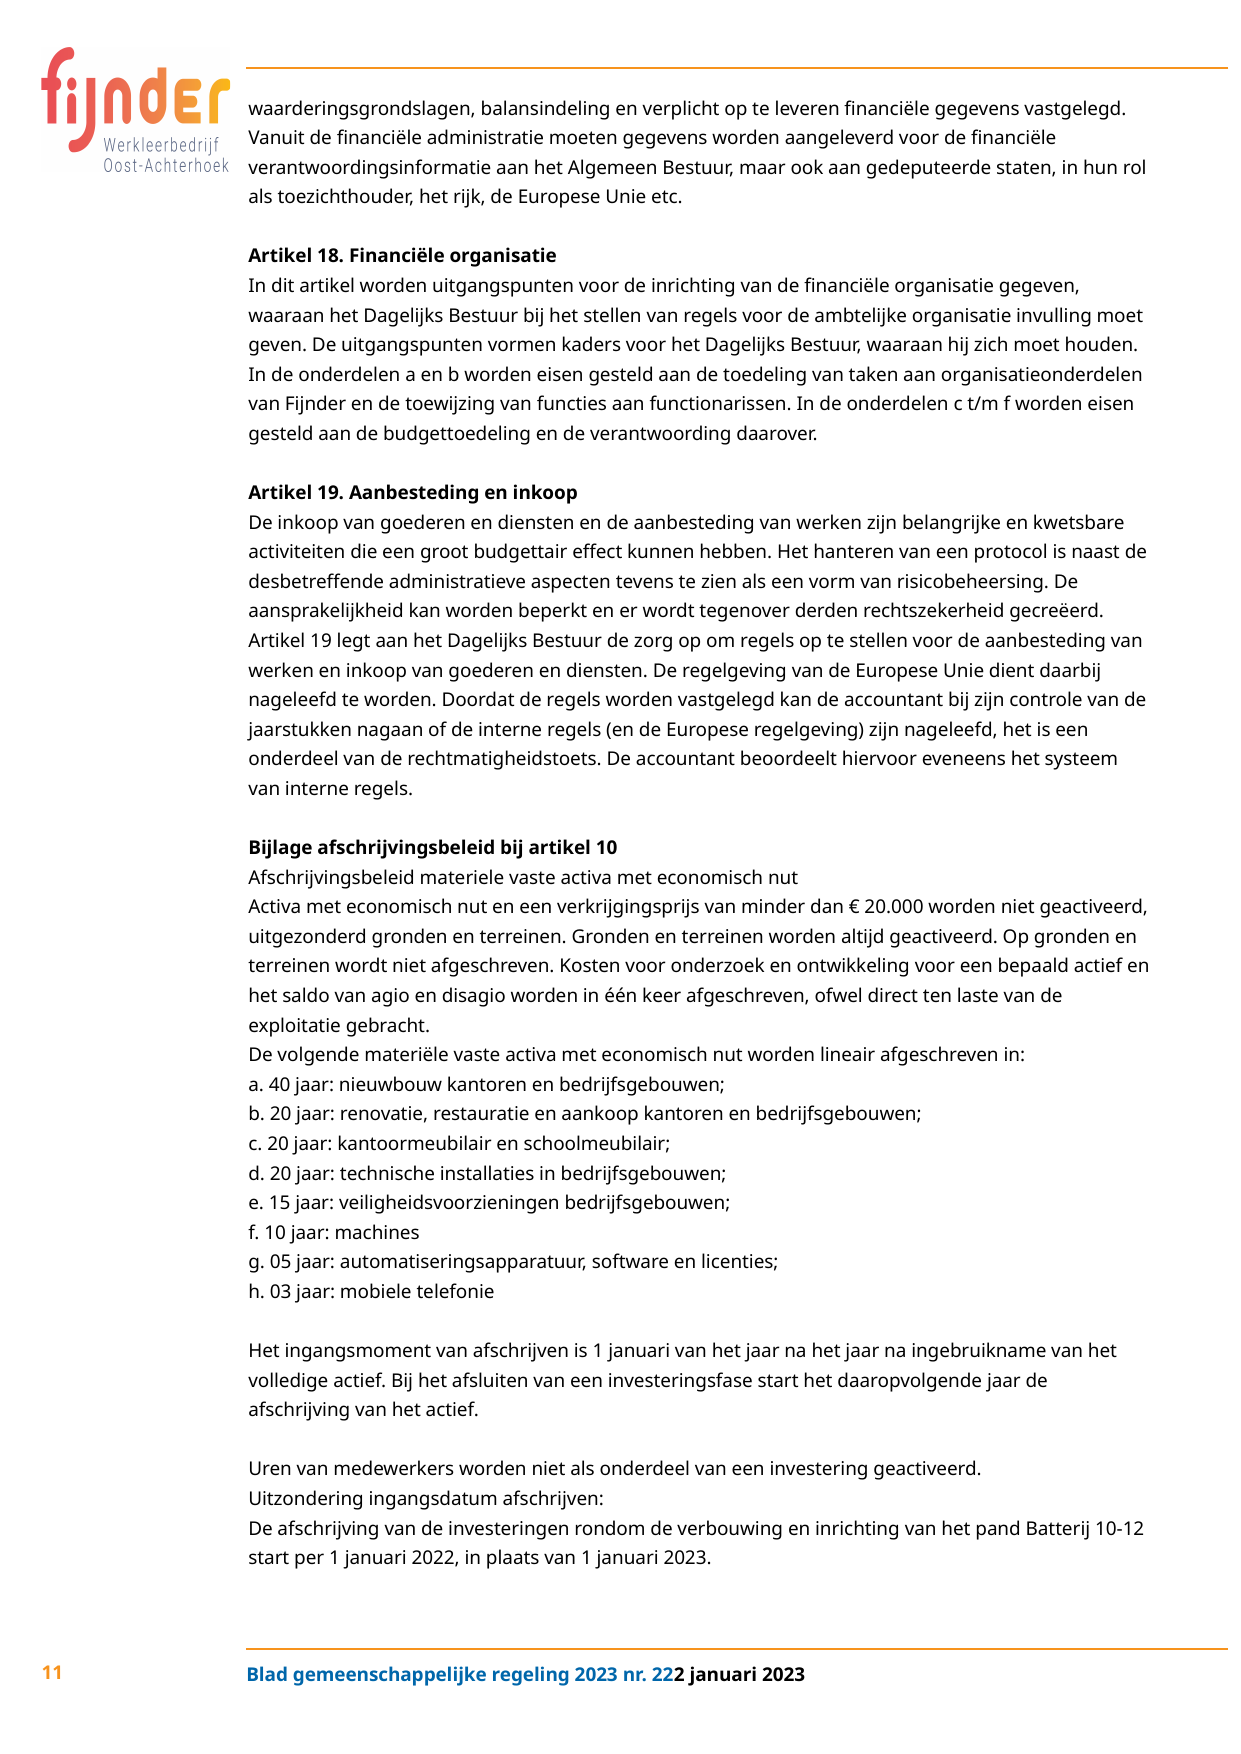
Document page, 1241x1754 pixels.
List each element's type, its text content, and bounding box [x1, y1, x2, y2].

text g. 05 jaar: automatiseringsapparatuur, software en licenties; [248, 1248, 1152, 1274]
text Activa met economisch nut en een verkrijgingsprijs van minder dan € 20.000 worden niet geactiveerd, uitgezonderd gronden en terreinen. Gronden en terreinen worden altijd geactiveerd. Op gronden en terreinen wordt niet afgeschreven. Kosten voor onderzoek en ontwikkeling voor een bepaald actief en het saldo van agio en disagio worden in één keer afgeschreven, ofwel direct ten laste van de exploitatie gebracht. [248, 893, 1152, 1038]
text h. 03 jaar: mobiele telefonie [248, 1278, 1152, 1304]
text De volgende materiële vaste activa met economisch nut worden lineair afgeschreven in: [248, 1041, 1152, 1067]
text In dit artikel worden uitgangspunten voor de inrichting van de financiële organisatie gegeven, waaraan het Dagelijks Bestuur bij het stellen van regels voor de ambtelijke organisatie invulling moet geven. De uitgangspunten vormen kaders voor het Dagelijks Bestuur, waaraan hij zich moet houden. [248, 272, 1152, 357]
text Artikel 19. Aanbesteding en inkoop [248, 479, 1152, 505]
text b. 20 jaar: renovatie, restauratie en aankoop kantoren en bedrijfsgebouwen; [248, 1101, 1152, 1126]
picture [41, 47, 231, 172]
text c. 20 jaar: kantoormeubilair en schoolmeubilair; [248, 1130, 1152, 1156]
text De inkoop van goederen en diensten en de aanbesteding van werken zijn belangrijke en kwetsbare activiteiten die een groot budgettair effect kunnen hebben. Het hanteren van een protocol is naast de desbetreffende administratieve aspecten tevens te zien als een vorm van risicobeheersing. De aansprakelijkheid kan worden beperkt en er wordt tegenover derden rechtszekerheid gecreëerd. Artikel 19 legt aan het Dagelijks Bestuur de zorg op om regels op te stellen voor de aanbesteding van werken en inkoop van goederen en diensten. De regelgeving van de Europese Unie dient daarbij nageleefd te worden. Doordat de regels worden vastgelegd kan de accountant bij zijn controle van de jaarstukken nagaan of de interne regels (en de Europese regelgeving) zijn nageleefd, het is een onderdeel van de rechtmatigheidstoets. De accountant beoordeelt hiervoor eveneens het systeem van interne regels. [248, 509, 1152, 801]
text De afschrijving van de investeringen rondom de verbouwing en inrichting van het pand Batterij 10-12 start per 1 januari 2022, in plaats van 1 januari 2023. [248, 1515, 1152, 1570]
text e. 15 jaar: veiligheidsvoorzieningen bedrijfsgebouwen; [248, 1189, 1152, 1215]
text Het ingangsmoment van afschrijven is 1 januari van het jaar na het jaar na ingebruikname van het volledige actief. Bij het afsluiten van een investeringsfase start het daaropvolgende jaar de afschrijving van het actief. [248, 1337, 1152, 1422]
text Uitzondering ingangsdatum afschrijven: [248, 1485, 1152, 1511]
text d. 20 jaar: technische installaties in bedrijfsgebouwen; [248, 1160, 1152, 1186]
text In de onderdelen a en b worden eisen gesteld aan de toedeling van taken aan organisatieonderdelen van Fijnder en de toewijzing van functies aan functionarissen. In de onderdelen c t/m f worden eisen gesteld aan de budgettoedeling en de verantwoording daarover. [248, 361, 1152, 446]
text a. 40 jaar: nieuwbouw kantoren en bedrijfsgebouwen; [248, 1071, 1152, 1097]
text Uren van medewerkers worden niet als onderdeel van een investering geactiveerd. [248, 1456, 1152, 1481]
text f. 10 jaar: machines [248, 1219, 1152, 1245]
text Bijlage afschrijvingsbeleid bij artikel 10 [248, 834, 1152, 860]
text Artikel 18. Financiële organisatie [248, 243, 1152, 268]
text Afschrijvingsbeleid materiele vaste activa met economisch nut [248, 864, 1152, 890]
text waarderingsgrondslagen, balansindeling en verplicht op te leveren financiële gegevens vastgelegd. Vanuit de financiële administratie moeten gegevens worden aangeleverd voor de financiële verantwoordingsinformatie aan het Algemeen Bestuur, maar ook aan gedeputeerde staten, in hun rol als toezichthouder, het rijk, de Europese Unie etc. [248, 95, 1152, 209]
